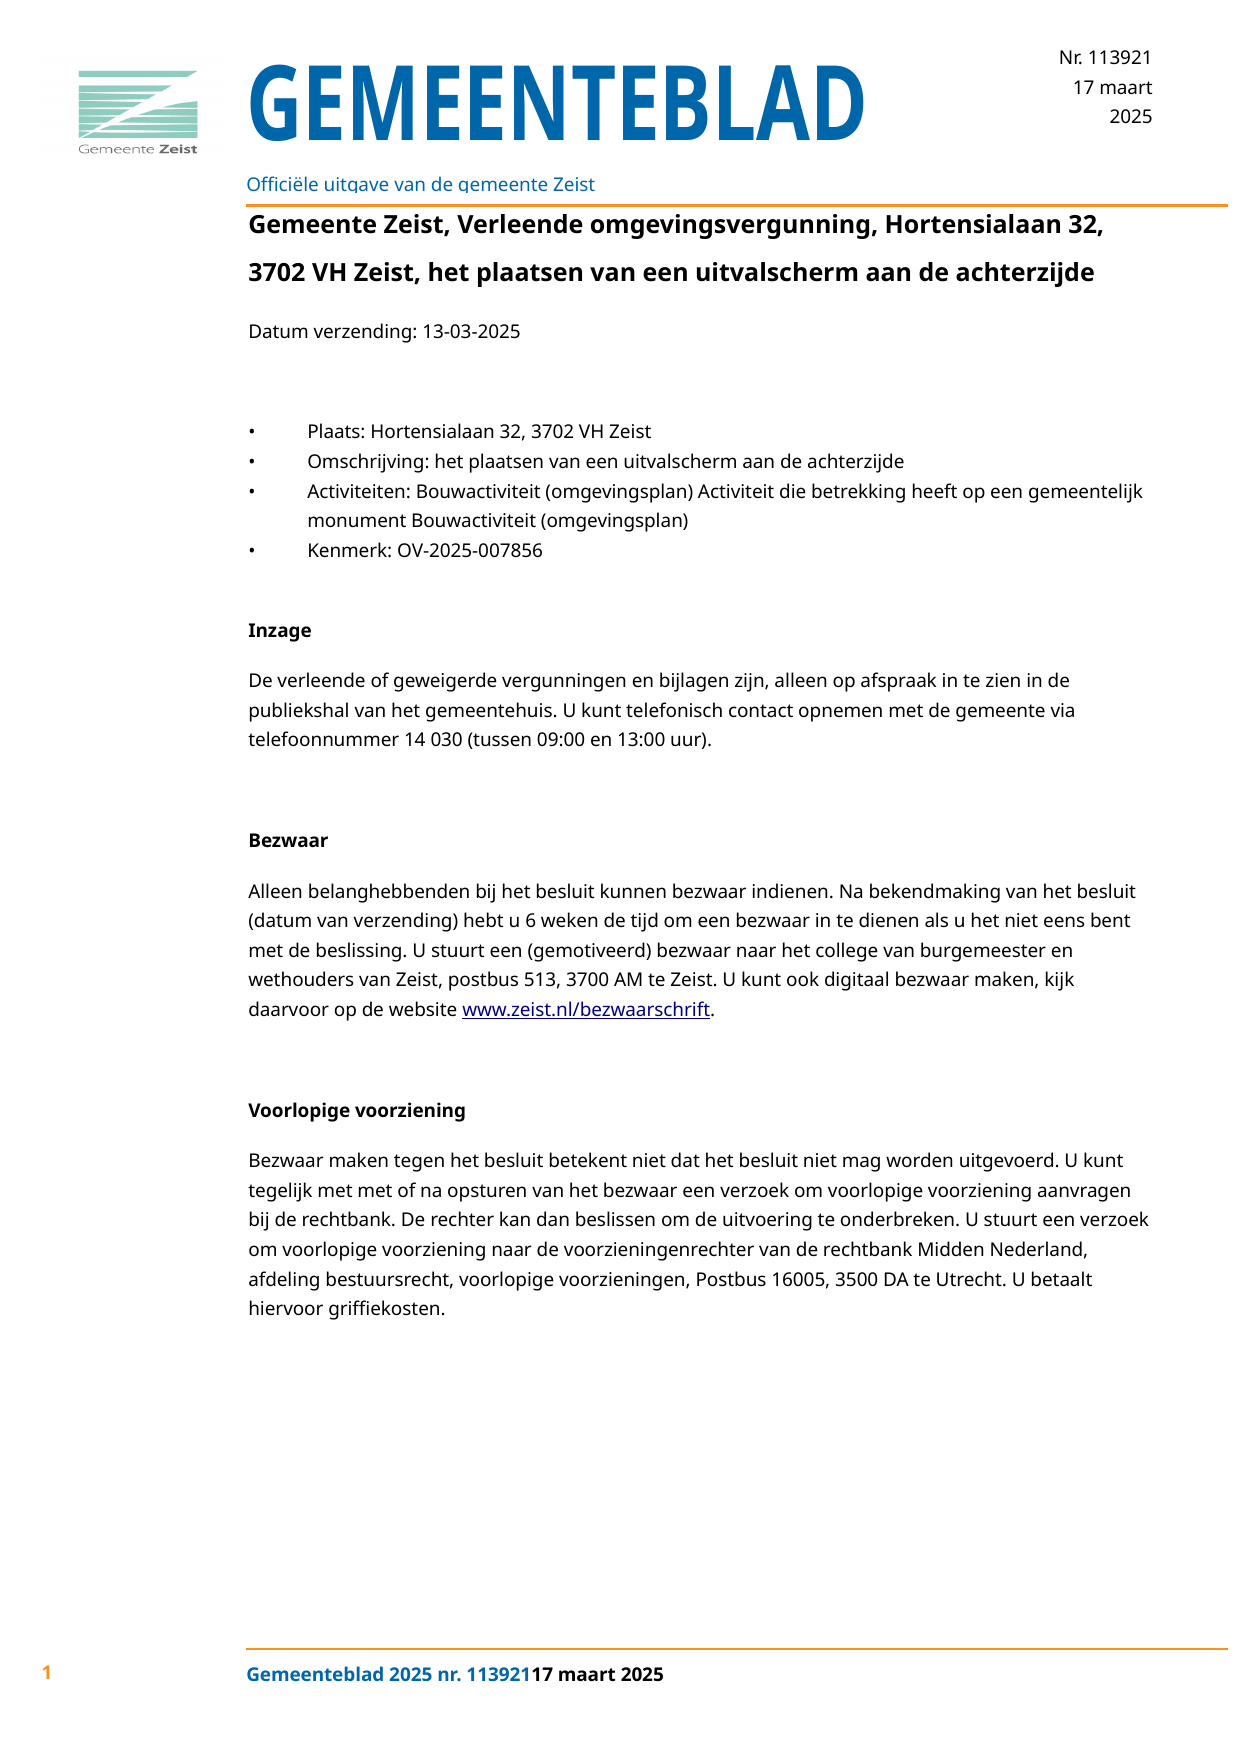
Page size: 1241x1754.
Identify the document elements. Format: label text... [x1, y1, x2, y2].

list Activiteiten: Bouwactiviteit (omgevingsplan) Activiteit die betrekking heeft op een gemeentelijk monument Bouwactiviteit (omgevingsplan) [248, 478, 1152, 533]
text Gemeente Zeist, Verleende omgevingsvergunning, Hortensialaan 32, 3702 VH Zeist, het plaatsen van een uitvalscherm aan de achterzijde [248, 207, 1152, 288]
list Kenmerk: OV-2025-007856 [248, 537, 1152, 563]
text Bezwaar maken tegen het besluit betekent niet dat het besluit niet mag worden uitgevoerd. U kunt tegelijk met met of na opsturen van het bezwaar een verzoek om voorlopige voorziening aanvragen bij de rechtbank. De rechter kan dan beslissen om de uitvoering te onderbreken. U stuurt een verzoek om voorlopige voorziening naar de voorzieningenrechter van de rechtbank Midden Nederland, afdeling bestuursrecht, voorlopige voorzieningen, Postbus 16005, 3500 DA te Utrecht. U betaalt hiervoor griffiekosten. [248, 1147, 1152, 1321]
picture [41, 47, 231, 172]
text Alleen belanghebbenden bij het besluit kunnen bezwaar indienen. Na bekendmaking van het besluit (datum van verzending) hebt u 6 weken de tijd om een bezwaar in te dienen als u het niet eens bent met de beslissing. U stuurt een (gemotiveerd) bezwaar naar het college van burgemeester en wethouders van Zeist, postbus 513, 3700 AM te Zeist. U kunt ook digitaal bezwaar maken, kijk daarvoor op de website www.zeist.nl/bezwaarschrift. [248, 878, 1152, 1022]
text Inzage [248, 617, 1152, 643]
list Plaats: Hortensialaan 32, 3702 VH Zeist [248, 419, 1152, 444]
text Datum verzending: 13-03-2025 [248, 318, 1152, 344]
list Omschrijving: het plaatsen van een uitvalscherm aan de achterzijde [248, 448, 1152, 474]
text De verleende of geweigerde vergunningen en bijlagen zijn, alleen op afspraak in te zien in de publiekshal van het gemeentehuis. U kunt telefonisch contact opnemen met de gemeente via telefoonnummer 14 030 (tussen 09:00 en 13:00 uur). [248, 667, 1152, 752]
text Bezwaar [248, 827, 1152, 853]
text Voorlopige voorziening [248, 1097, 1152, 1123]
